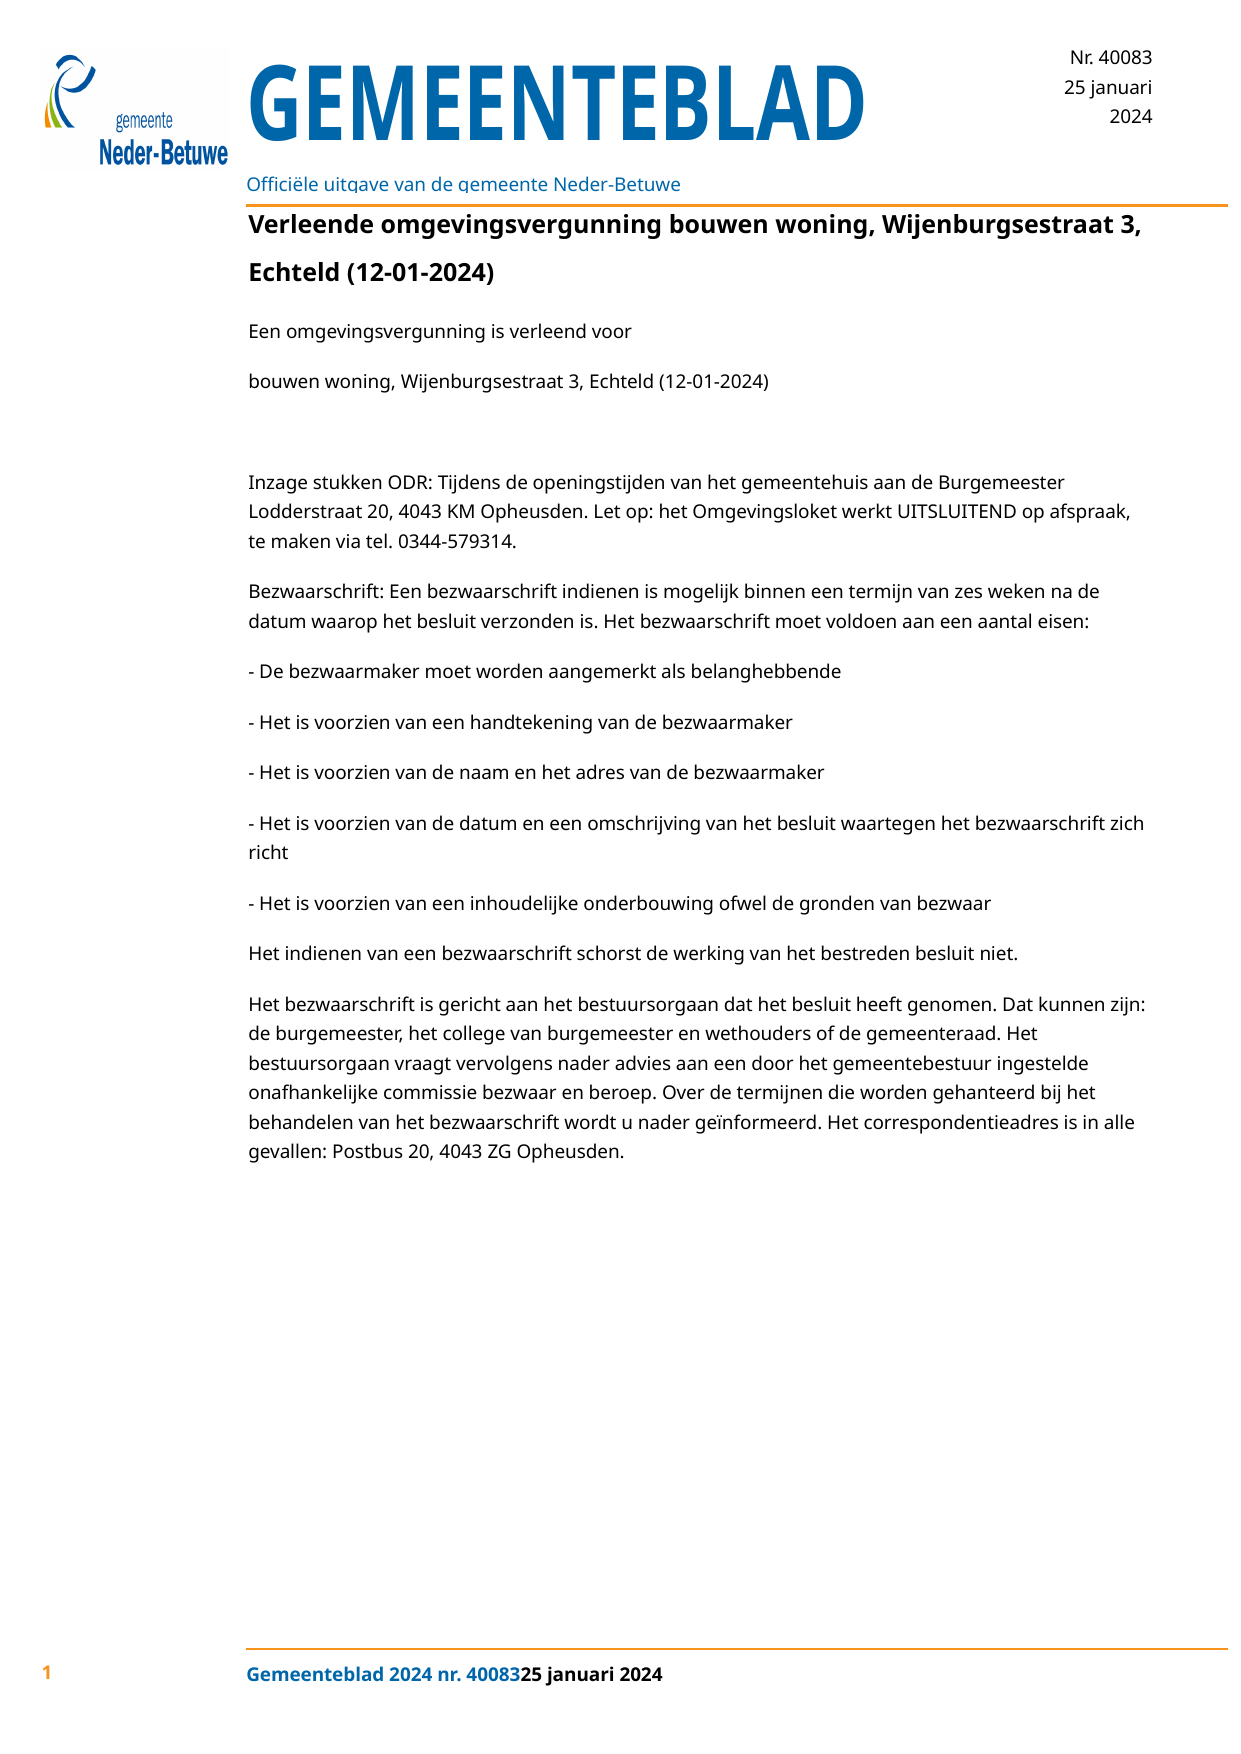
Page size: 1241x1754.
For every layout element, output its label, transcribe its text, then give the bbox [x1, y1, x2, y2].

text bouwen woning, Wijenburgsestraat 3, Echteld (12-01-2024) [248, 368, 1152, 394]
text - De bezwaarmaker moet worden aangemerkt als belanghebbende [248, 659, 1152, 684]
text - Het is voorzien van de datum en een omschrijving van het besluit waartegen het bezwaarschrift zich richt [248, 810, 1152, 865]
text Verleende omgevingsvergunning bouwen woning, Wijenburgsestraat 3, Echteld (12-01-2024) [248, 207, 1152, 288]
text Het indienen van een bezwaarschrift schorst de werking van het bestreden besluit niet. [248, 940, 1152, 966]
text Bezwaarschrift: Een bezwaarschrift indienen is mogelijk binnen een termijn van zes weken na de datum waarop het besluit verzonden is. Het bezwaarschrift moet voldoen aan een aantal eisen: [248, 579, 1152, 634]
text Het bezwaarschrift is gericht aan het bestuursorgaan dat het besluit heeft genomen. Dat kunnen zijn: de burgemeester, het college van burgemeester en wethouders of de gemeenteraad. Het bestuursorgaan vraagt vervolgens nader advies aan een door het gemeentebestuur ingestelde onafhankelijke commissie bezwaar en beroep. Over de termijnen die worden gehanteerd bij het behandelen van het bezwaarschrift wordt u nader geïnformeerd. Het correspondentieadres is in alle gevallen: Postbus 20, 4043 ZG Opheusden. [248, 991, 1152, 1164]
text Inzage stukken ODR: Tijdens de openingstijden van het gemeentehuis aan de Burgemeester Lodderstraat 20, 4043 KM Opheusden. Let op: het Omgevingsloket werkt UITSLUITEND op afspraak, te maken via tel. 0344-579314. [248, 469, 1152, 554]
text - Het is voorzien van een inhoudelijke onderbouwing ofwel de gronden van bezwaar [248, 890, 1152, 916]
text - Het is voorzien van de naam en het adres van de bezwaarmaker [248, 759, 1152, 785]
picture [41, 47, 231, 172]
text - Het is voorzien van een handtekening van de bezwaarmaker [248, 709, 1152, 735]
text Een omgevingsvergunning is verleend voor [248, 318, 1152, 344]
